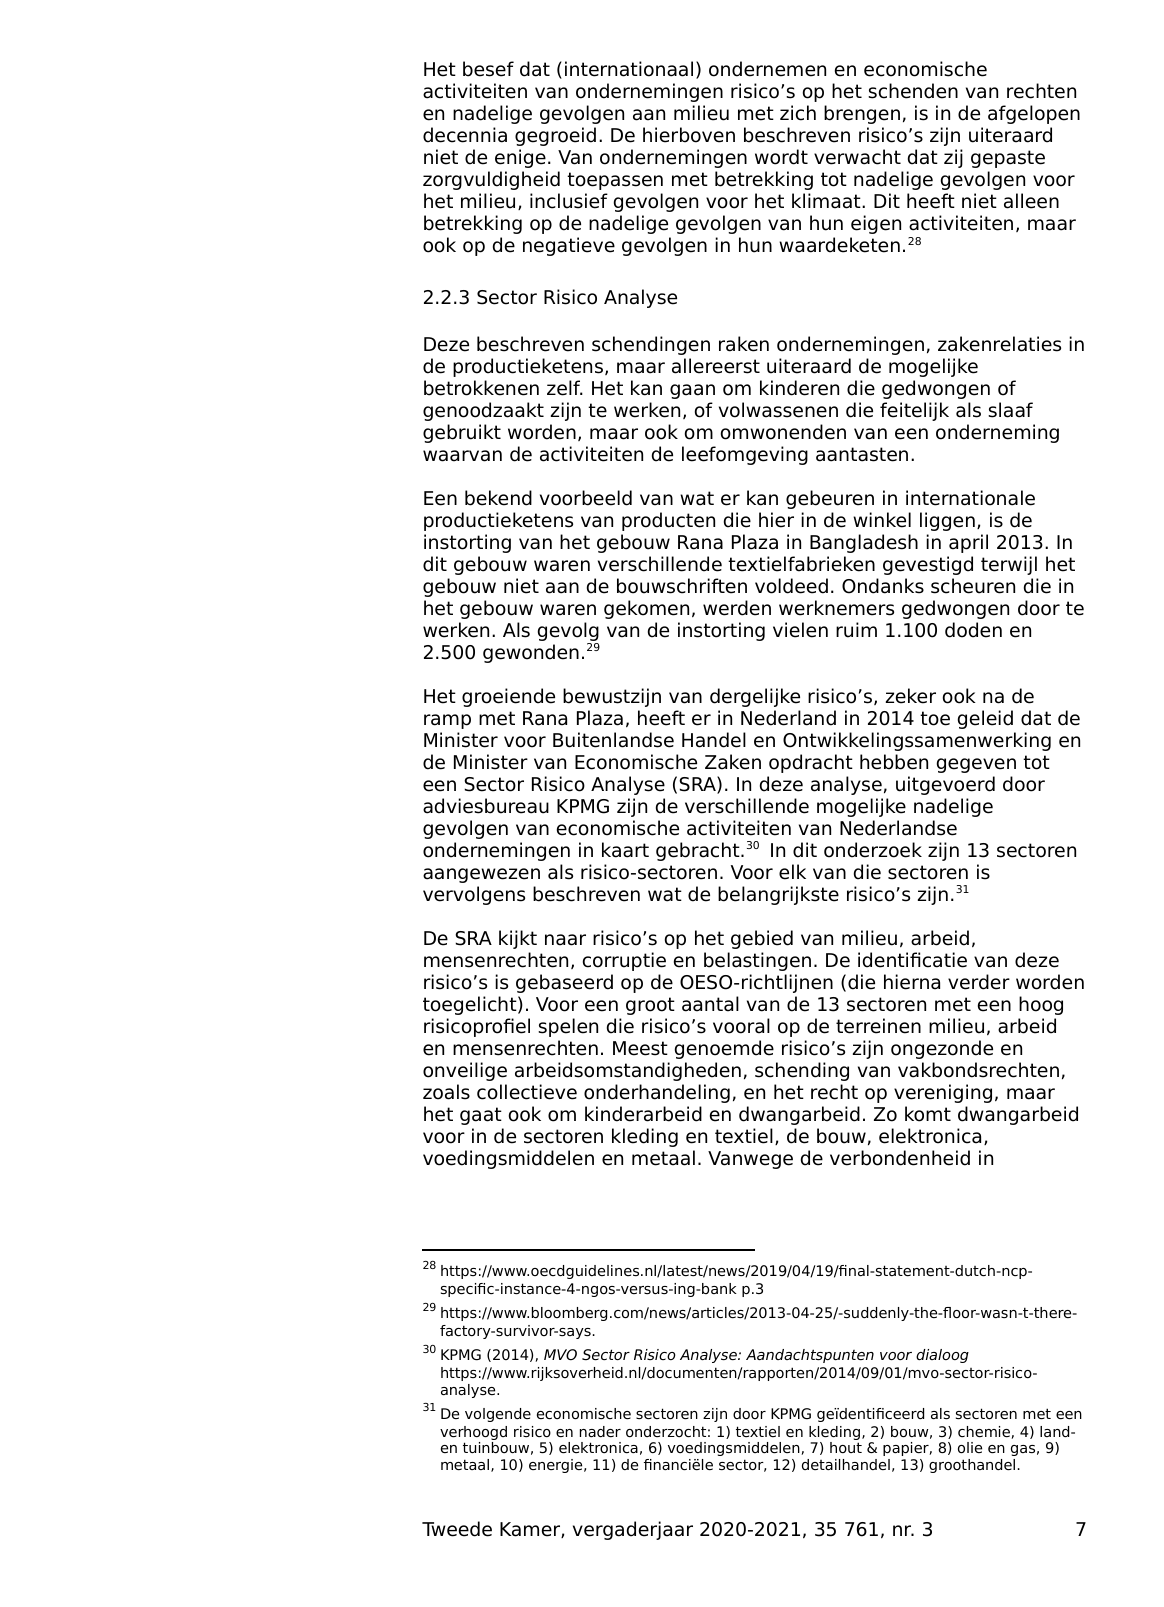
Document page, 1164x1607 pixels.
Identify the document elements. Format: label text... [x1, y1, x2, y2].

text Een bekend voorbeeld van wat er kan gebeuren in internationale productieketens van producten die hier in de winkel liggen, is de instorting van het gebouw Rana Plaza in Bangladesh in april 2013. In dit gebouw waren verschillende textielfabrieken gevestigd terwijl het gebouw niet aan de bouwschriften voldeed. Ondanks scheuren die in het gebouw waren gekomen, werden werknemers gedwongen door te werken. Als gevolg van de instorting vielen ruim 1.100 doden en 2.500 gewonden. [422, 488, 1087, 664]
subtitle 2.2.3 Sector Risico Analyse [422, 287, 1087, 309]
text Het besef dat (internationaal) ondernemen en economische activiteiten van ondernemingen risico’s op het schenden van rechten en nadelige gevolgen aan milieu met zich brengen, is in de afgelopen decennia gegroeid. De hierboven beschreven risico’s zijn uiteraard niet de enige. Van ondernemingen wordt verwacht dat zij gepaste zorgvuldigheid toepassen met betrekking tot nadelige gevolgen voor het milieu, inclusief gevolgen voor het klimaat. Dit heeft niet alleen betrekking op de nadelige gevolgen van hun eigen activiteiten, maar ook op de negatieve gevolgen in hun waardeketen. [422, 59, 1087, 257]
text https://www.bloomberg.com/news/articles/2013-04-25/-suddenly-the-floor-wasn-t-there-factory-survivor-says. [422, 1301, 1087, 1340]
text https://www.oecdguidelines.nl/latest/news/2019/04/19/final-statement-dutch-ncp-specific-instance-4-ngos-versus-ing-bank p.3 [422, 1259, 1087, 1298]
text Het groeiende bewustzijn van dergelijke risico’s, zeker ook na de ramp met Rana Plaza, heeft er in Nederland in 2014 toe geleid dat de Minister voor Buitenlandse Handel en Ontwikkelingssamenwerking en de Minister van Economische Zaken opdracht hebben gegeven tot een Sector Risico Analyse (SRA). In deze analyse, uitgevoerd door adviesbureau KPMG zijn de verschillende mogelijke nadelige gevolgen van economische activiteiten van Nederlandse ondernemingen in kaart gebracht. In dit onderzoek zijn 13 sectoren aangewezen als risico-sectoren. Voor elk van die sectoren is vervolgens beschreven wat de belangrijkste risico’s zijn. [422, 686, 1087, 906]
text De volgende economische sectoren zijn door KPMG geïdentificeerd als sectoren met een verhoogd risico en nader onderzocht: 1) textiel en kleding, 2) bouw, 3) chemie, 4) land- en tuinbouw, 5) elektronica, 6) voedingsmiddelen, 7) hout & papier, 8) olie en gas, 9) metaal, 10) energie, 11) de financiële sector, 12) detailhandel, 13) groothandel. [422, 1402, 1087, 1474]
text De SRA kijkt naar risico’s op het gebied van milieu, arbeid, mensenrechten, corruptie en belastingen. De identificatie van deze risico’s is gebaseerd op de OESO-richtlijnen (die hierna verder worden toegelicht). Voor een groot aantal van de 13 sectoren met een hoog risicoprofiel spelen die risico’s vooral op de terreinen milieu, arbeid en mensenrechten. Meest genoemde risico’s zijn ongezonde en onveilige arbeidsomstandigheden, schending van vakbondsrechten, zoals collectieve onderhandeling, en het recht op vereniging, maar het gaat ook om kinderarbeid en dwangarbeid. Zo komt dwangarbeid voor in de sectoren kleding en textiel, de bouw, elektronica, voedingsmiddelen en metaal. Vanwege de verbondenheid in [422, 928, 1087, 1170]
text Deze beschreven schendingen raken ondernemingen, zakenrelaties in de productieketens, maar allereerst uiteraard de mogelijke betrokkenen zelf. Het kan gaan om kinderen die gedwongen of genoodzaakt zijn te werken, of volwassenen die feitelijk als slaaf gebruikt worden, maar ook om omwonenden van een onderneming waarvan de activiteiten de leefomgeving aantasten. [422, 334, 1087, 466]
text KPMG (2014), MVO Sector Risico Analyse: Aandachtspunten voor dialoog https://www.rijksoverheid.nl/documenten/rapporten/2014/09/01/mvo-sector-risico-analyse. [422, 1343, 1087, 1399]
